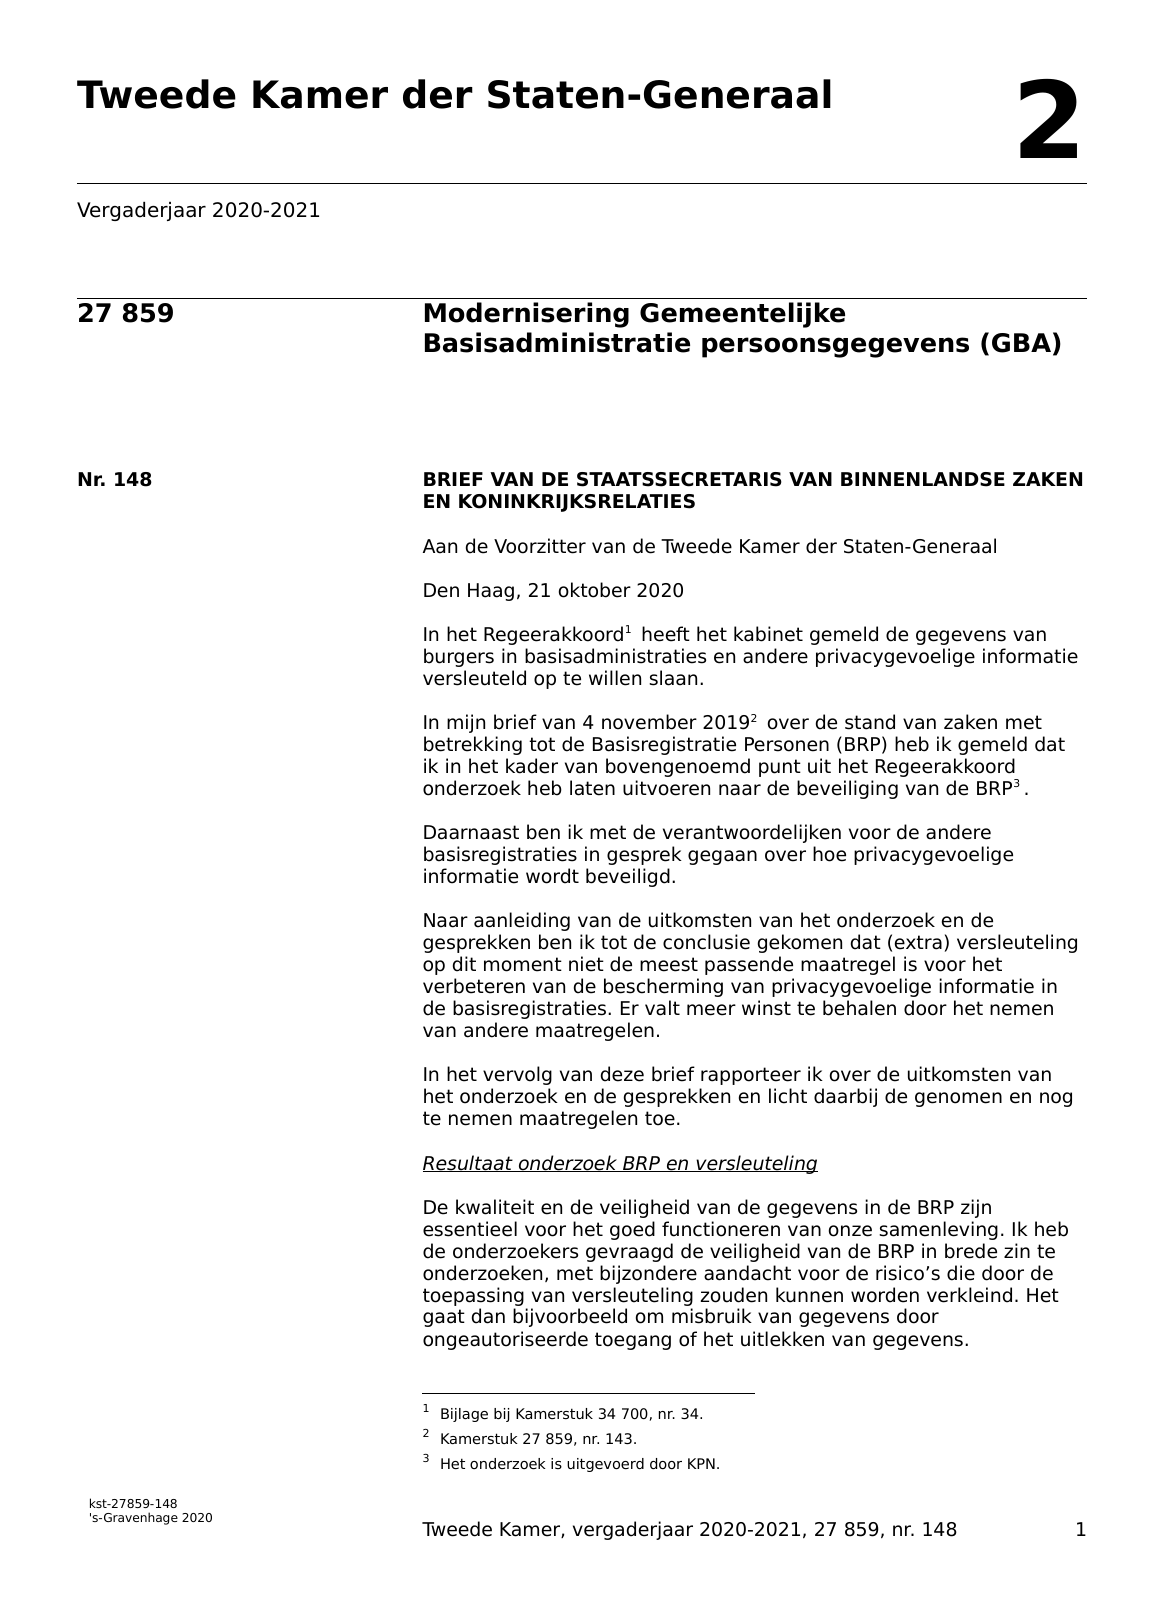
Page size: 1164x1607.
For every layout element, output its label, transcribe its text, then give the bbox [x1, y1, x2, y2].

table_header Tweede Kamer der Staten-Generaal [77, 59, 886, 183]
table_cell Vergaderjaar 2020-2021 [77, 184, 1087, 298]
text kst-27859-148 [88, 1497, 323, 1511]
text In het vervolg van deze brief rapporteer ik over de uitkomsten van het onderzoek en de gesprekken en licht daarbij de genomen en nog te nemen maatregelen toe. [422, 1064, 1087, 1130]
text In het Regeerakkoord heeft het kabinet gemeld de gegevens van burgers in basisadministraties en andere privacygevoelige informatie versleuteld op te willen slaan. [422, 624, 1087, 690]
text Daarnaast ben ik met de verantwoordelijken voor de andere basisregistraties in gesprek gegaan over hoe privacygevoelige informatie wordt beveiligd. [422, 822, 1087, 888]
subtitle Resultaat onderzoek BRP en versleuteling [422, 1152, 1087, 1174]
text 's-Gravenhage 2020 [88, 1511, 323, 1525]
text In mijn brief van 4 november 2019 over de stand van zaken met betrekking tot de Basisregistratie Personen (BRP) heb ik gemeld dat ik in het kader van bovengenoemd punt uit het Regeerakkoord onderzoek heb laten uitvoeren naar de beveiliging van de BRP. [422, 712, 1087, 800]
text Den Haag, 21 oktober 2020 [422, 580, 1087, 602]
text De kwaliteit en de veiligheid van de gegevens in de BRP zijn essentieel voor het goed functioneren van onze samenleving. Ik heb de onderzoekers gevraagd de veiligheid van de BRP in brede zin te onderzoeken, met bijzondere aandacht voor de risico’s die door de toepassing van versleuteling zouden kunnen worden verkleind. Het gaat dan bijvoorbeeld om misbruik van gegevens door ongeautoriseerde toegang of het uitlekken van gegevens. [422, 1197, 1087, 1350]
subtitle 27 859 Modernisering Gemeentelijke Basisadministratie persoonsgegevens (GBA) [77, 299, 1087, 358]
table_header 2 [886, 59, 1087, 183]
text Het onderzoek is uitgevoerd door KPN. [422, 1452, 1087, 1474]
subtitle Nr. 148 BRIEF VAN DE STAATSSECRETARIS VAN BINNENLANDSE ZAKEN EN KONINKRIJKSRELATIES [77, 469, 1087, 513]
text Bijlage bij Kamerstuk 34 700, nr. 34. [422, 1402, 1087, 1424]
text Kamerstuk 27 859, nr. 143. [422, 1427, 1087, 1449]
text Naar aanleiding van de uitkomsten van het onderzoek en de gesprekken ben ik tot de conclusie gekomen dat (extra) versleuteling op dit moment niet de meest passende maatregel is voor het verbeteren van de bescherming van privacygevoelige informatie in de basisregistraties. Er valt meer winst te behalen door het nemen van andere maatregelen. [422, 910, 1087, 1042]
text Aan de Voorzitter van de Tweede Kamer der Staten-Generaal [422, 536, 1087, 557]
